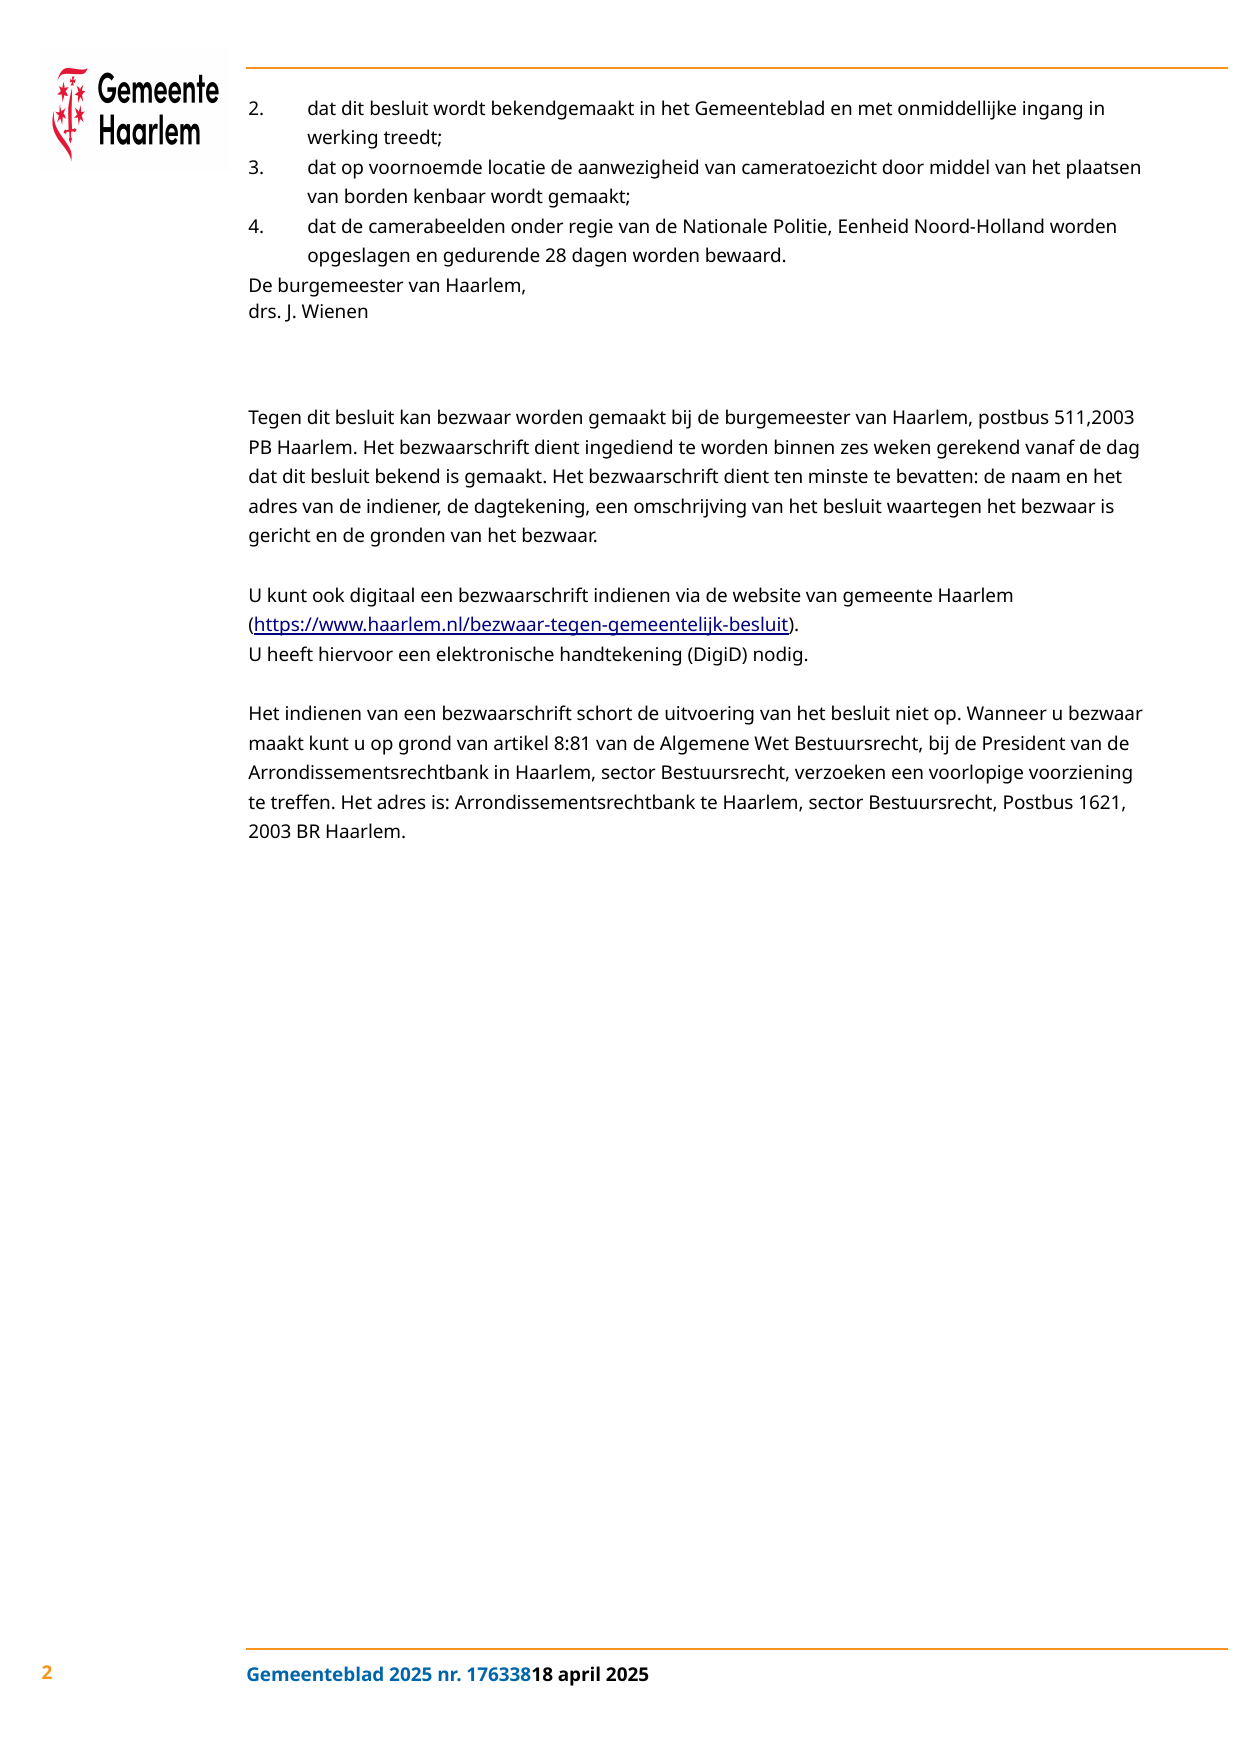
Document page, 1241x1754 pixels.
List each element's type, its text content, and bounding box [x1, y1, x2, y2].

list dat de camerabeelden onder regie van de Nationale Politie, Eenheid Noord-Holland worden opgeslagen en gedurende 28 dagen worden bewaard. [248, 213, 1152, 268]
text Tegen dit besluit kan bezwaar worden gemaakt bij de burgemeester van Haarlem, postbus 511,2003 PB Haarlem. Het bezwaarschrift dient ingediend te worden binnen zes weken gerekend vanaf de dag dat dit besluit bekend is gemaakt. Het bezwaarschrift dient ten minste te bevatten: de naam en het adres van de indiener, de dagtekening, een omschrijving van het besluit waartegen het bezwaar is gericht en de gronden van het bezwaar. [248, 404, 1152, 548]
text U heeft hiervoor een elektronische handtekening (DigiD) nodig. [248, 641, 1152, 667]
list dat dit besluit wordt bekendgemaakt in het Gemeenteblad en met onmiddellijke ingang in werking treedt; [248, 95, 1152, 150]
text U kunt ook digitaal een bezwaarschrift indienen via de website van gemeente Haarlem (https://www.haarlem.nl/bezwaar-tegen-gemeentelijk-besluit). [248, 582, 1152, 637]
list dat op voornoemde locatie de aanwezigheid van cameratoezicht door middel van het plaatsen van borden kenbaar wordt gemaakt; [248, 154, 1152, 209]
text Het indienen van een bezwaarschrift schort de uitvoering van het besluit niet op. Wanneer u bezwaar maakt kunt u op grond van artikel 8:81 van de Algemene Wet Bestuursrecht, bij de President van de Arrondissementsrechtbank in Haarlem, sector Bestuursrecht, verzoeken een voorlopige voorziening te treffen. Het adres is: Arrondissementsrechtbank te Haarlem, sector Bestuursrecht, Postbus 1621, 2003 BR Haarlem. [248, 700, 1152, 844]
text De burgemeester van Haarlem, [248, 272, 1152, 298]
picture [41, 47, 231, 172]
text drs. J. Wienen [248, 298, 1152, 324]
